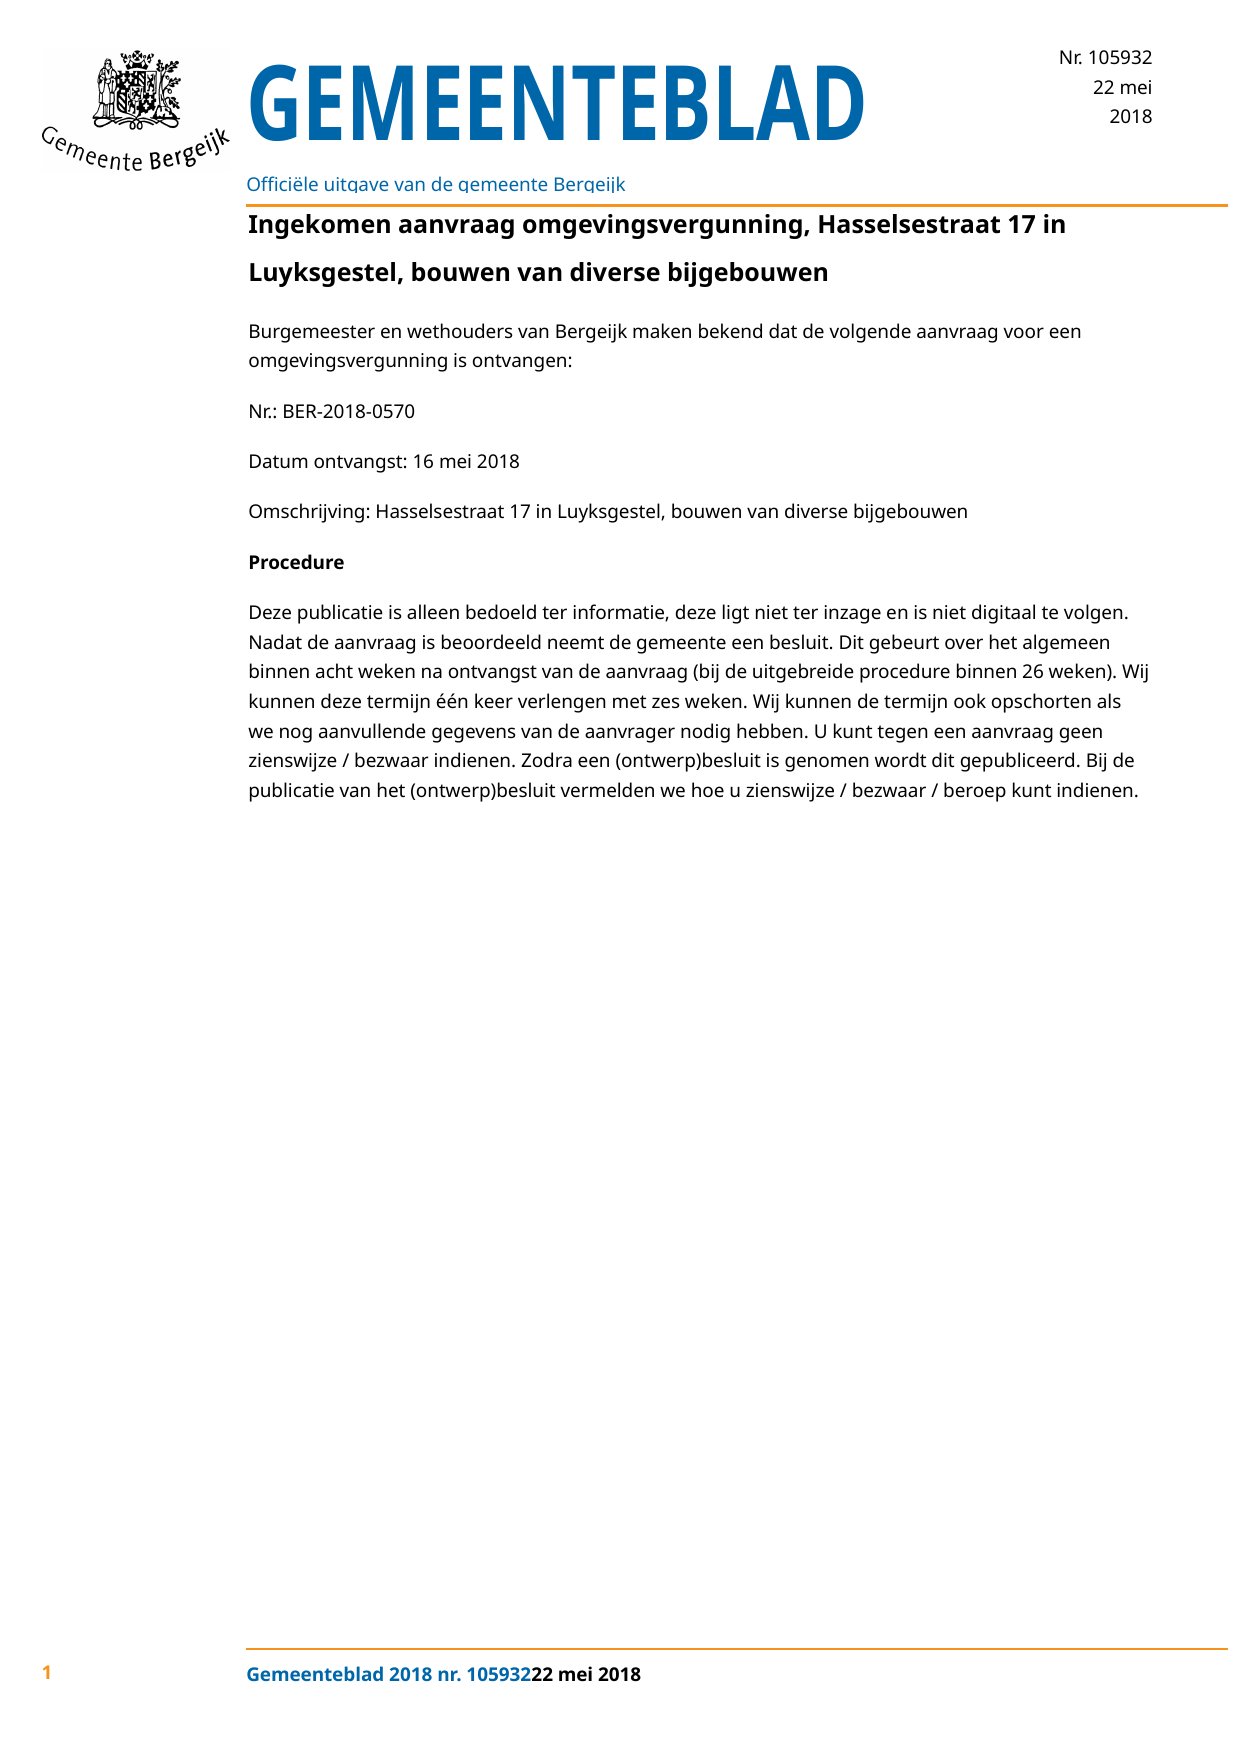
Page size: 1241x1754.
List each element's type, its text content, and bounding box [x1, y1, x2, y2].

picture [41, 47, 231, 172]
text Ingekomen aanvraag omgevingsvergunning, Hasselsestraat 17 in Luyksgestel, bouwen van diverse bijgebouwen [248, 207, 1152, 288]
text Procedure [248, 549, 1152, 575]
text Nr.: BER-2018-0570 [248, 398, 1152, 424]
text Deze publicatie is alleen bedoeld ter informatie, deze ligt niet ter inzage en is niet digitaal te volgen. Nadat de aanvraag is beoordeeld neemt de gemeente een besluit. Dit gebeurt over het algemeen binnen acht weken na ontvangst van de aanvraag (bij de uitgebreide procedure binnen 26 weken). Wij kunnen deze termijn één keer verlengen met zes weken. Wij kunnen de termijn ook opschorten als we nog aanvullende gegevens van de aanvrager nodig hebben. U kunt tegen een aanvraag geen zienswijze / bezwaar indienen. Zodra een (ontwerp)besluit is genomen wordt dit gepubliceerd. Bij de publicatie van het (ontwerp)besluit vermelden we hoe u zienswijze / bezwaar / beroep kunt indienen. [248, 599, 1152, 803]
text Omschrijving: Hasselsestraat 17 in Luyksgestel, bouwen van diverse bijgebouwen [248, 499, 1152, 524]
text Burgemeester en wethouders van Bergeijk maken bekend dat de volgende aanvraag voor een omgevingsvergunning is ontvangen: [248, 318, 1152, 373]
text Datum ontvangst: 16 mei 2018 [248, 448, 1152, 474]
